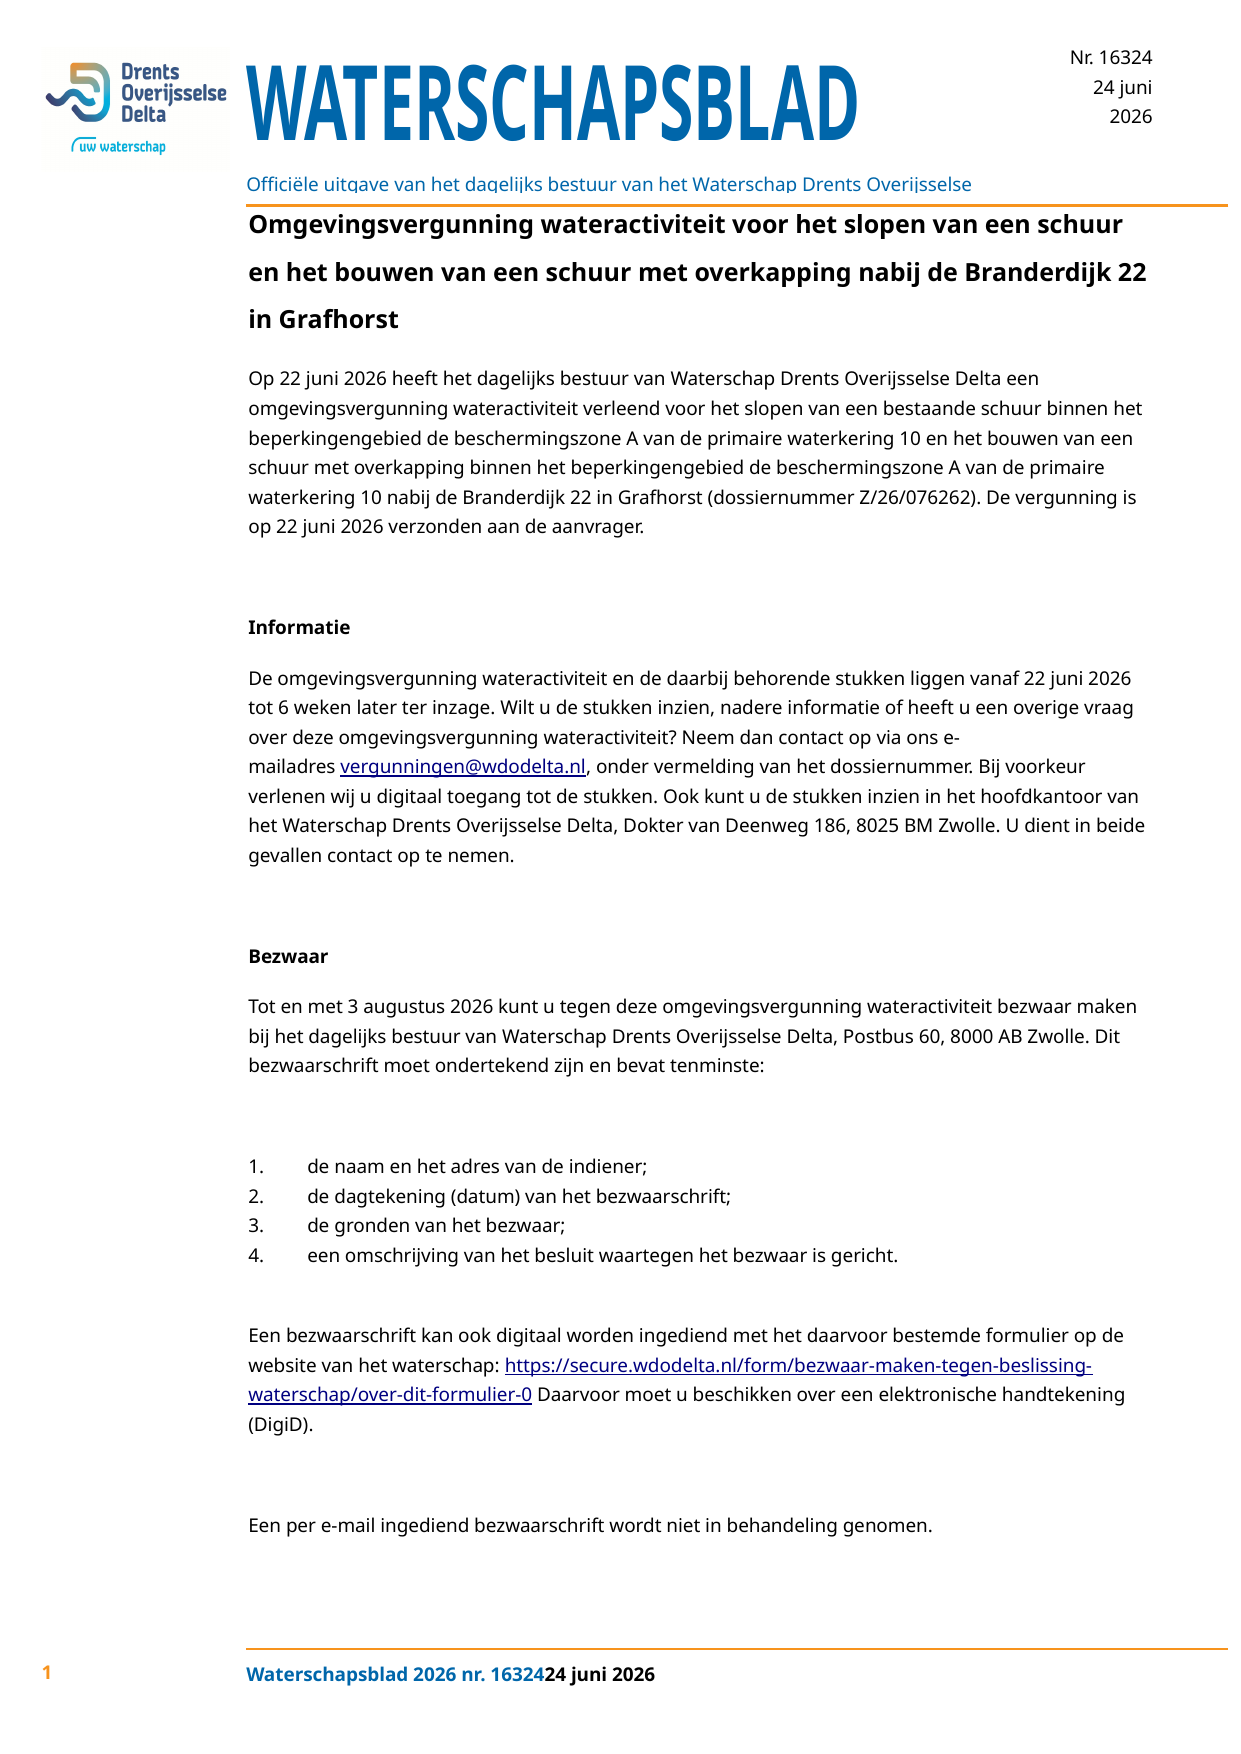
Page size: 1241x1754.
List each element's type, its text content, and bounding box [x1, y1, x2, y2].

list een omschrijving van het besluit waartegen het bezwaar is gericht. [248, 1242, 1152, 1268]
list de dagtekening (datum) van het bezwaarschrift; [248, 1183, 1152, 1209]
text Omgevingsvergunning wateractiviteit voor het slopen van een schuur en het bouwen van een schuur met overkapping nabij de Branderdijk 22 in Grafhorst [248, 207, 1152, 336]
text Een per e-mail ingediend bezwaarschrift wordt niet in behandeling genomen. [248, 1512, 1152, 1537]
text Tot en met 3 augustus 2026 kunt u tegen deze omgevingsvergunning wateractiviteit bezwaar maken bij het dagelijks bestuur van Waterschap Drents Overijsselse Delta, Postbus 60, 8000 AB Zwolle. Dit bezwaarschrift moet ondertekend zijn en bevat tenminste: [248, 993, 1152, 1078]
text Bezwaar [248, 943, 1152, 969]
text De omgevingsvergunning wateractiviteit en de daarbij behorende stukken liggen vanaf 22 juni 2026 tot 6 weken later ter inzage. Wilt u de stukken inzien, nadere informatie of heeft u een overige vraag over deze omgevingsvergunning wateractiviteit? Neem dan contact op via ons e-mailadres vergunningen@wdodelta.nl, onder vermelding van het dossiernummer. Bij voorkeur verlenen wij u digitaal toegang tot de stukken. Ook kunt u de stukken inzien in het hoofdkantoor van het Waterschap Drents Overijsselse Delta, Dokter van Deenweg 186, 8025 BM Zwolle. U dient in beide gevallen contact op te nemen. [248, 665, 1152, 868]
text Op 22 juni 2026 heeft het dagelijks bestuur van Waterschap Drents Overijsselse Delta een omgevingsvergunning wateractiviteit verleend voor het slopen van een bestaande schuur binnen het beperkingengebied de beschermingszone A van de primaire waterkering 10 en het bouwen van een schuur met overkapping binnen het beperkingengebied de beschermingszone A van de primaire waterkering 10 nabij de Branderdijk 22 in Grafhorst (dossiernummer Z/26/076262). De vergunning is op 22 juni 2026 verzonden aan de aanvrager. [248, 366, 1152, 539]
list de naam en het adres van de indiener; [248, 1153, 1152, 1179]
picture [41, 47, 231, 172]
list de gronden van het bezwaar; [248, 1213, 1152, 1238]
text Informatie [248, 614, 1152, 640]
text Een bezwaarschrift kan ook digitaal worden ingediend met het daarvoor bestemde formulier op de website van het waterschap: https://secure.wdodelta.nl/form/bezwaar-maken-tegen-beslissing-waterschap/over-dit-formulier-0 Daarvoor moet u beschikken over een elektronische handtekening (DigiD). [248, 1322, 1152, 1437]
